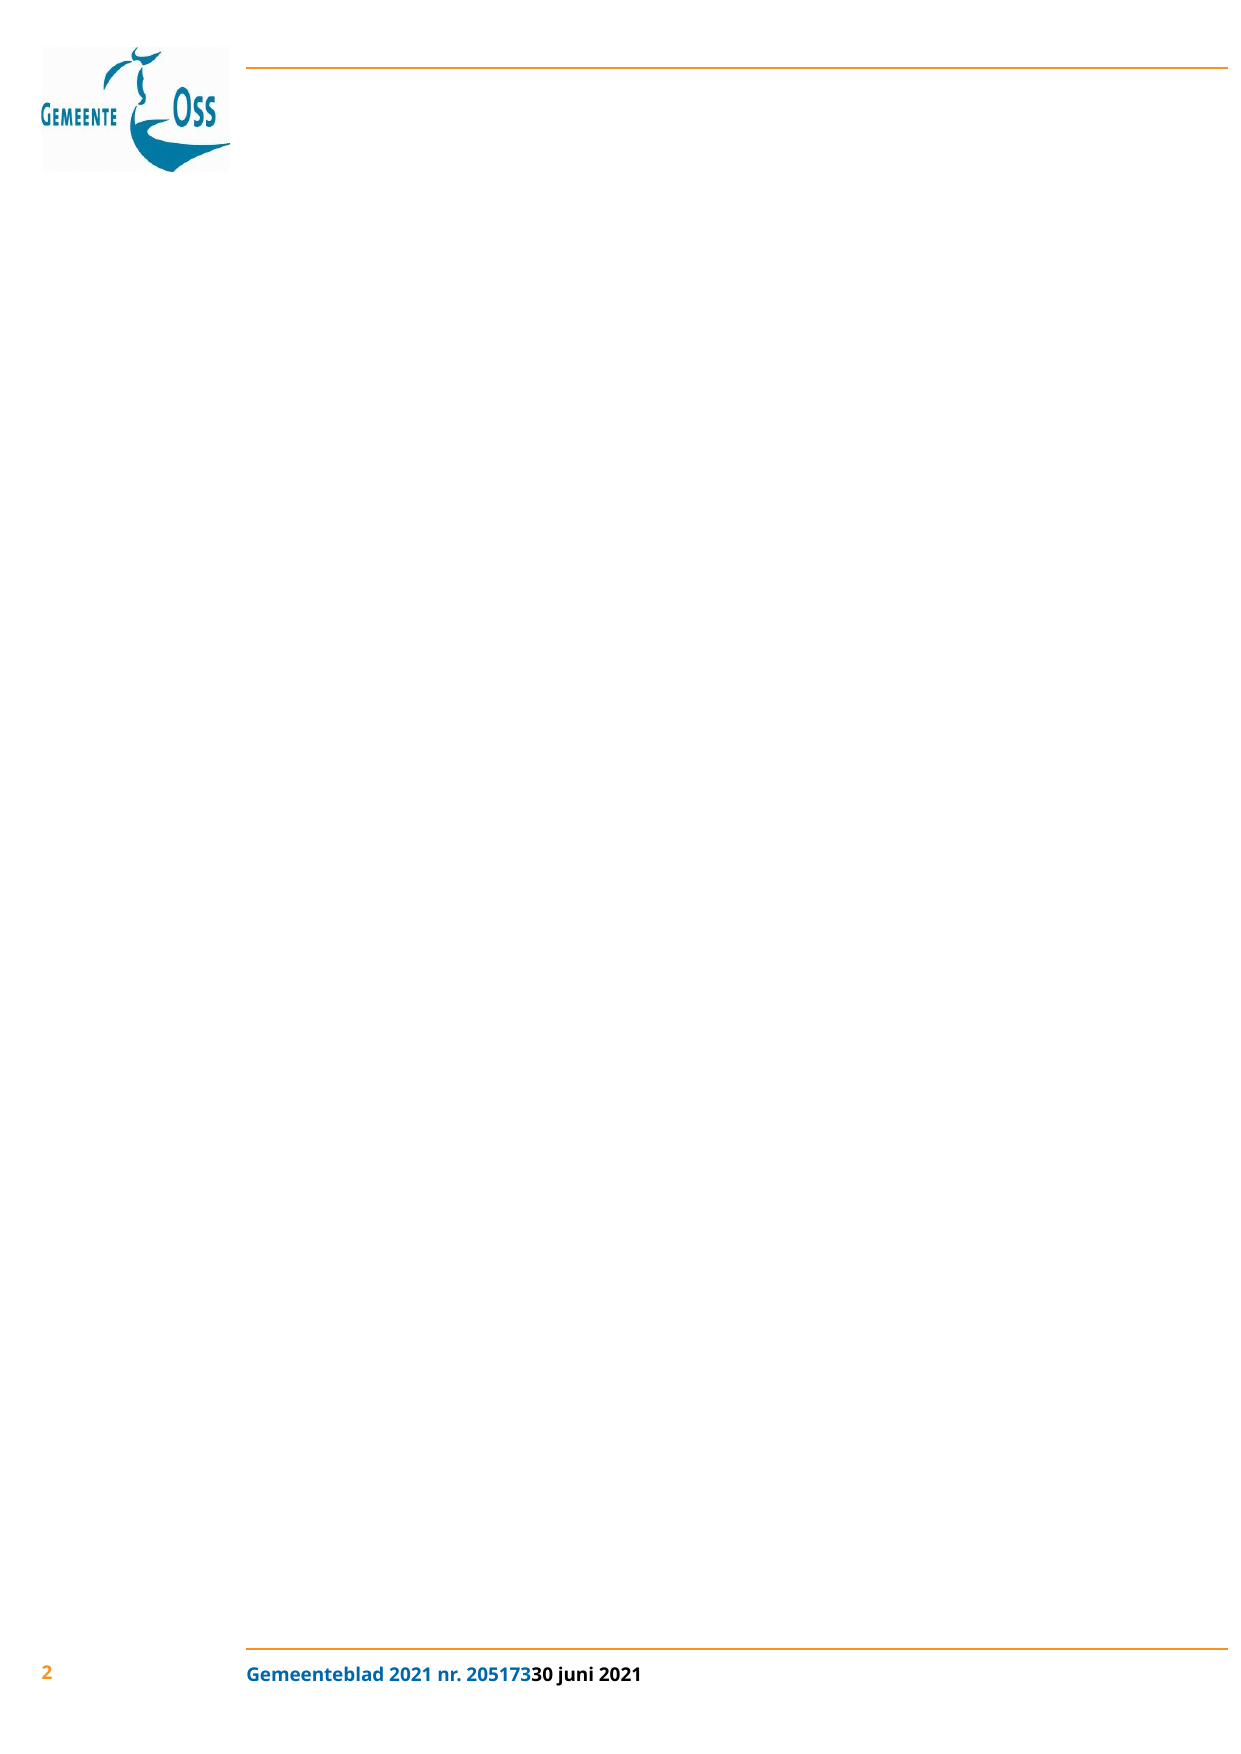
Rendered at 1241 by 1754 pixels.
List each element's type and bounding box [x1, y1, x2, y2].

picture [41, 47, 231, 172]
